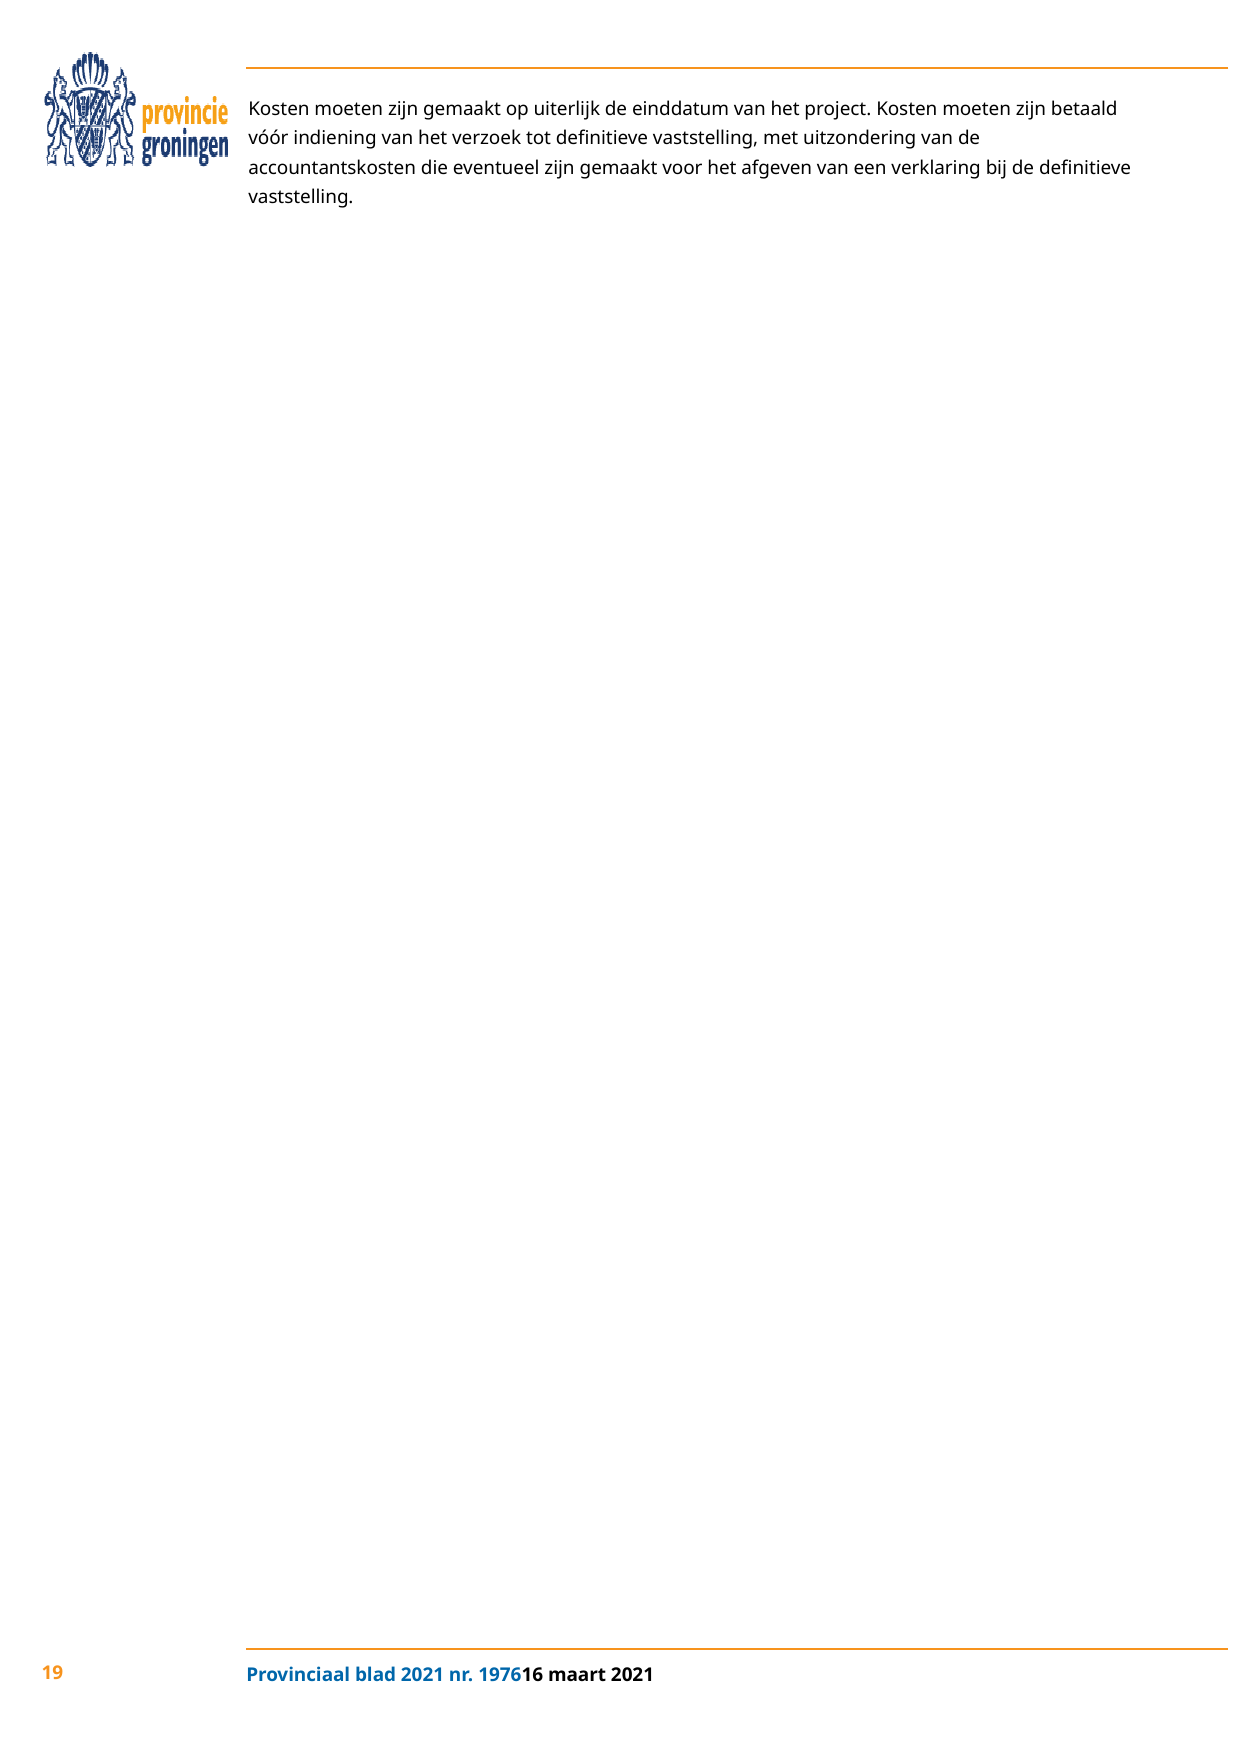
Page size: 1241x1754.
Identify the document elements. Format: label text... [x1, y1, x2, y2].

picture [41, 47, 231, 172]
text Kosten moeten zijn gemaakt op uiterlijk de einddatum van het project. Kosten moeten zijn betaald vóór indiening van het verzoek tot definitieve vaststelling, met uitzondering van de accountantskosten die eventueel zijn gemaakt voor het afgeven van een verklaring bij de definitieve vaststelling. [248, 95, 1152, 209]
